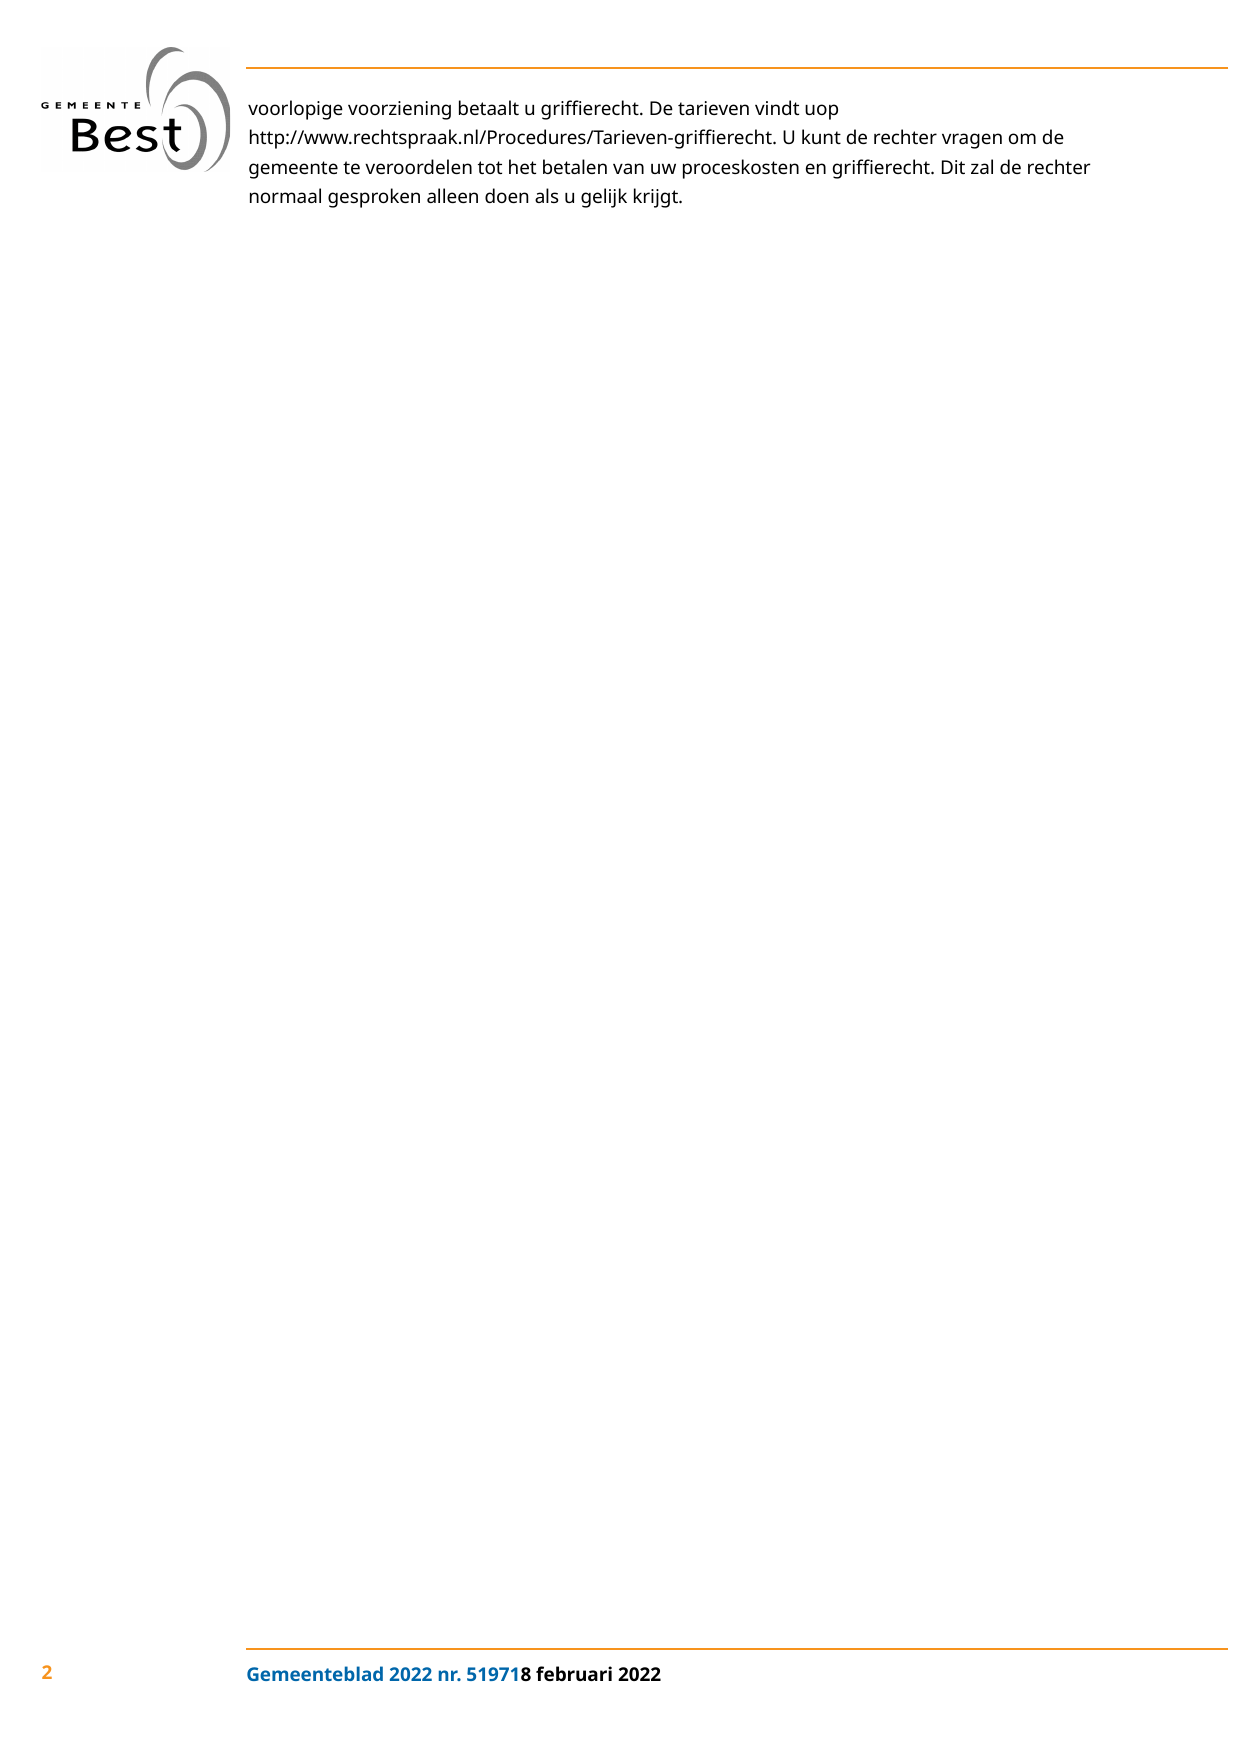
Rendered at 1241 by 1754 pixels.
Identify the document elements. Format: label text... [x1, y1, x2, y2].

text voorlopige voorziening betaalt u griffierecht. De tarieven vindt uop http://www.rechtspraak.nl/Procedures/Tarieven-griffierecht. U kunt de rechter vragen om de gemeente te veroordelen tot het betalen van uw proceskosten en griffierecht. Dit zal de rechter normaal gesproken alleen doen als u gelijk krijgt. [248, 95, 1152, 209]
picture [41, 47, 231, 172]
